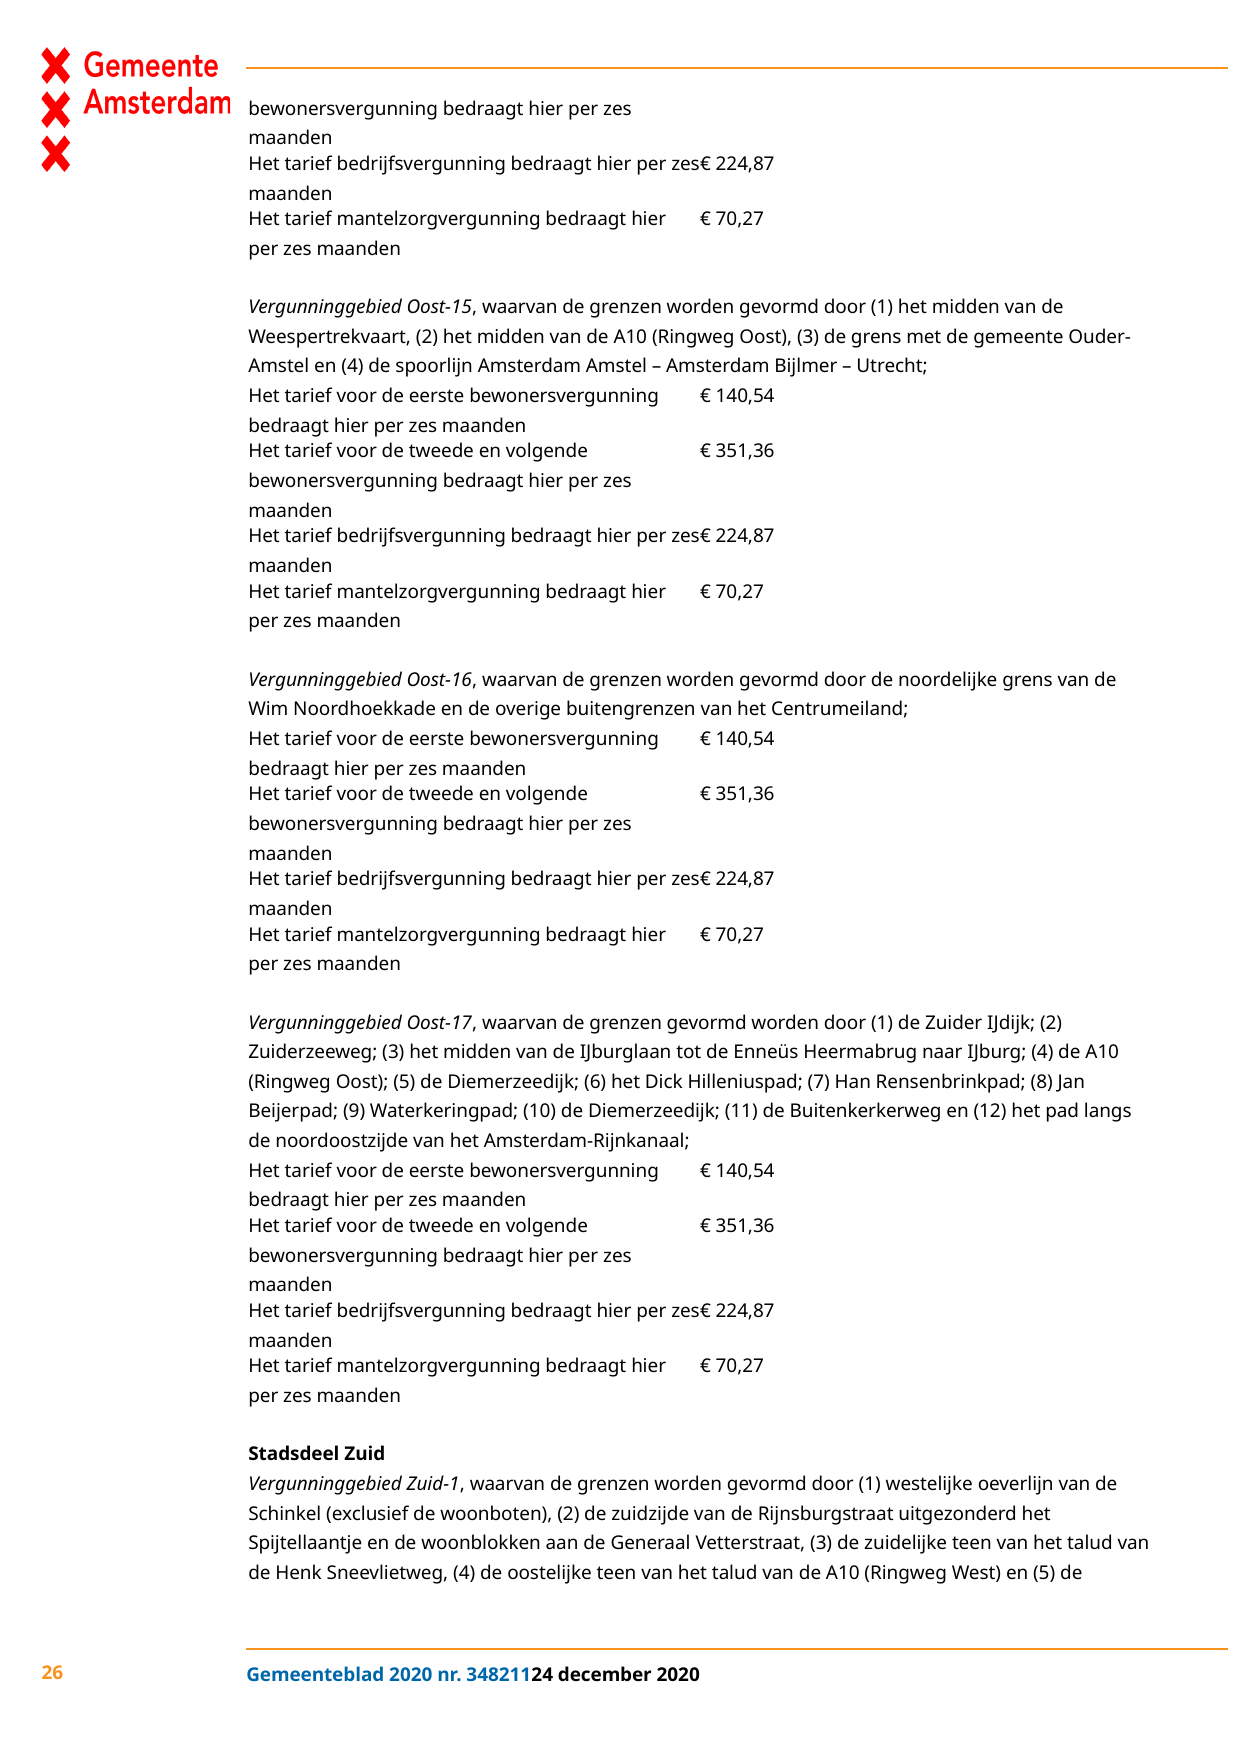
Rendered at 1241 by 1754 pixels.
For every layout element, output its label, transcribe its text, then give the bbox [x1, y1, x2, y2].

table_cell Het tarief bedrijfsvergunning bedraagt hier per zes maanden [248, 523, 700, 578]
table_cell € 224,87 [700, 1297, 1152, 1352]
table_cell € 70,27 [700, 205, 1152, 261]
table_cell Het tarief voor de tweede en volgende bewonersvergunning bedraagt hier per zes maanden [248, 781, 700, 866]
picture [41, 47, 231, 172]
table_cell [700, 95, 1152, 150]
table_cell Het tarief mantelzorgvergunning bedraagt hier per zes maanden [248, 578, 700, 633]
table_header € 140,54 [700, 383, 1152, 438]
text Stadsdeel Zuid [248, 1441, 1152, 1466]
table_cell Het tarief mantelzorgvergunning bedraagt hier per zes maanden [248, 1353, 700, 1408]
table_header Het tarief voor de eerste bewonersvergunning bedraagt hier per zes maanden [248, 1157, 700, 1212]
text Vergunninggebied Oost-17, waarvan de grenzen gevormd worden door (1) de Zuider IJdijk; (2) Zuiderzeeweg; (3) het midden van de IJburglaan tot de Enneüs Heermabrug naar IJburg; (4) de A10 (Ringweg Oost); (5) de Diemerzeedijk; (6) het Dick Hilleniuspad; (7) Han Rensenbrinkpad; (8) Jan Beijerpad; (9) Waterkeringpad; (10) de Diemerzeedijk; (11) de Buitenkerkerweg en (12) het pad langs de noordoostzijde van het Amsterdam-Rijnkanaal; [248, 1009, 1152, 1153]
table_cell € 70,27 [700, 578, 1152, 633]
table_header Het tarief voor de eerste bewonersvergunning bedraagt hier per zes maanden [248, 725, 700, 781]
table_cell € 70,27 [700, 1353, 1152, 1408]
table_cell Het tarief mantelzorgvergunning bedraagt hier per zes maanden [248, 205, 700, 261]
table_cell Het tarief bedrijfsvergunning bedraagt hier per zes maanden [248, 150, 700, 205]
table_cell € 351,36 [700, 781, 1152, 866]
text Vergunninggebied Oost-16, waarvan de grenzen worden gevormd door de noordelijke grens van de Wim Noordhoekkade en de overige buitengrenzen van het Centrumeiland; [248, 666, 1152, 721]
table_cell Het tarief voor de tweede en volgende bewonersvergunning bedraagt hier per zes maanden [248, 438, 700, 523]
table_cell Het tarief bedrijfsvergunning bedraagt hier per zes maanden [248, 866, 700, 921]
table_header € 140,54 [700, 725, 1152, 781]
table_cell Het tarief mantelzorgvergunning bedraagt hier per zes maanden [248, 921, 700, 976]
table_cell Het tarief voor de tweede en volgende bewonersvergunning bedraagt hier per zes maanden [248, 1212, 700, 1297]
table_cell € 70,27 [700, 921, 1152, 976]
text Vergunninggebied Oost-15, waarvan de grenzen worden gevormd door (1) het midden van de Weespertrekvaart, (2) het midden van de A10 (Ringweg Oost), (3) de grens met de gemeente Ouder-Amstel en (4) de spoorlijn Amsterdam Amstel – Amsterdam Bijlmer – Utrecht; [248, 293, 1152, 378]
table_cell € 351,36 [700, 438, 1152, 523]
table_cell € 224,87 [700, 523, 1152, 578]
table_header Het tarief voor de eerste bewonersvergunning bedraagt hier per zes maanden [248, 383, 700, 438]
table_cell € 224,87 [700, 150, 1152, 205]
text Vergunninggebied Zuid-1, waarvan de grenzen worden gevormd door (1) westelijke oeverlijn van de Schinkel (exclusief de woonboten), (2) de zuidzijde van de Rijnsburgstraat uitgezonderd het Spijtellaantje en de woonblokken aan de Generaal Vetterstraat, (3) de zuidelijke teen van het talud van de Henk Sneevlietweg, (4) de oostelijke teen van het talud van de A10 (Ringweg West) en (5) de [248, 1470, 1152, 1585]
table_cell € 224,87 [700, 866, 1152, 921]
table_cell Het tarief bedrijfsvergunning bedraagt hier per zes maanden [248, 1297, 700, 1352]
table_cell € 351,36 [700, 1212, 1152, 1297]
table_header € 140,54 [700, 1157, 1152, 1212]
table_cell bewonersvergunning bedraagt hier per zes maanden [248, 95, 700, 150]
